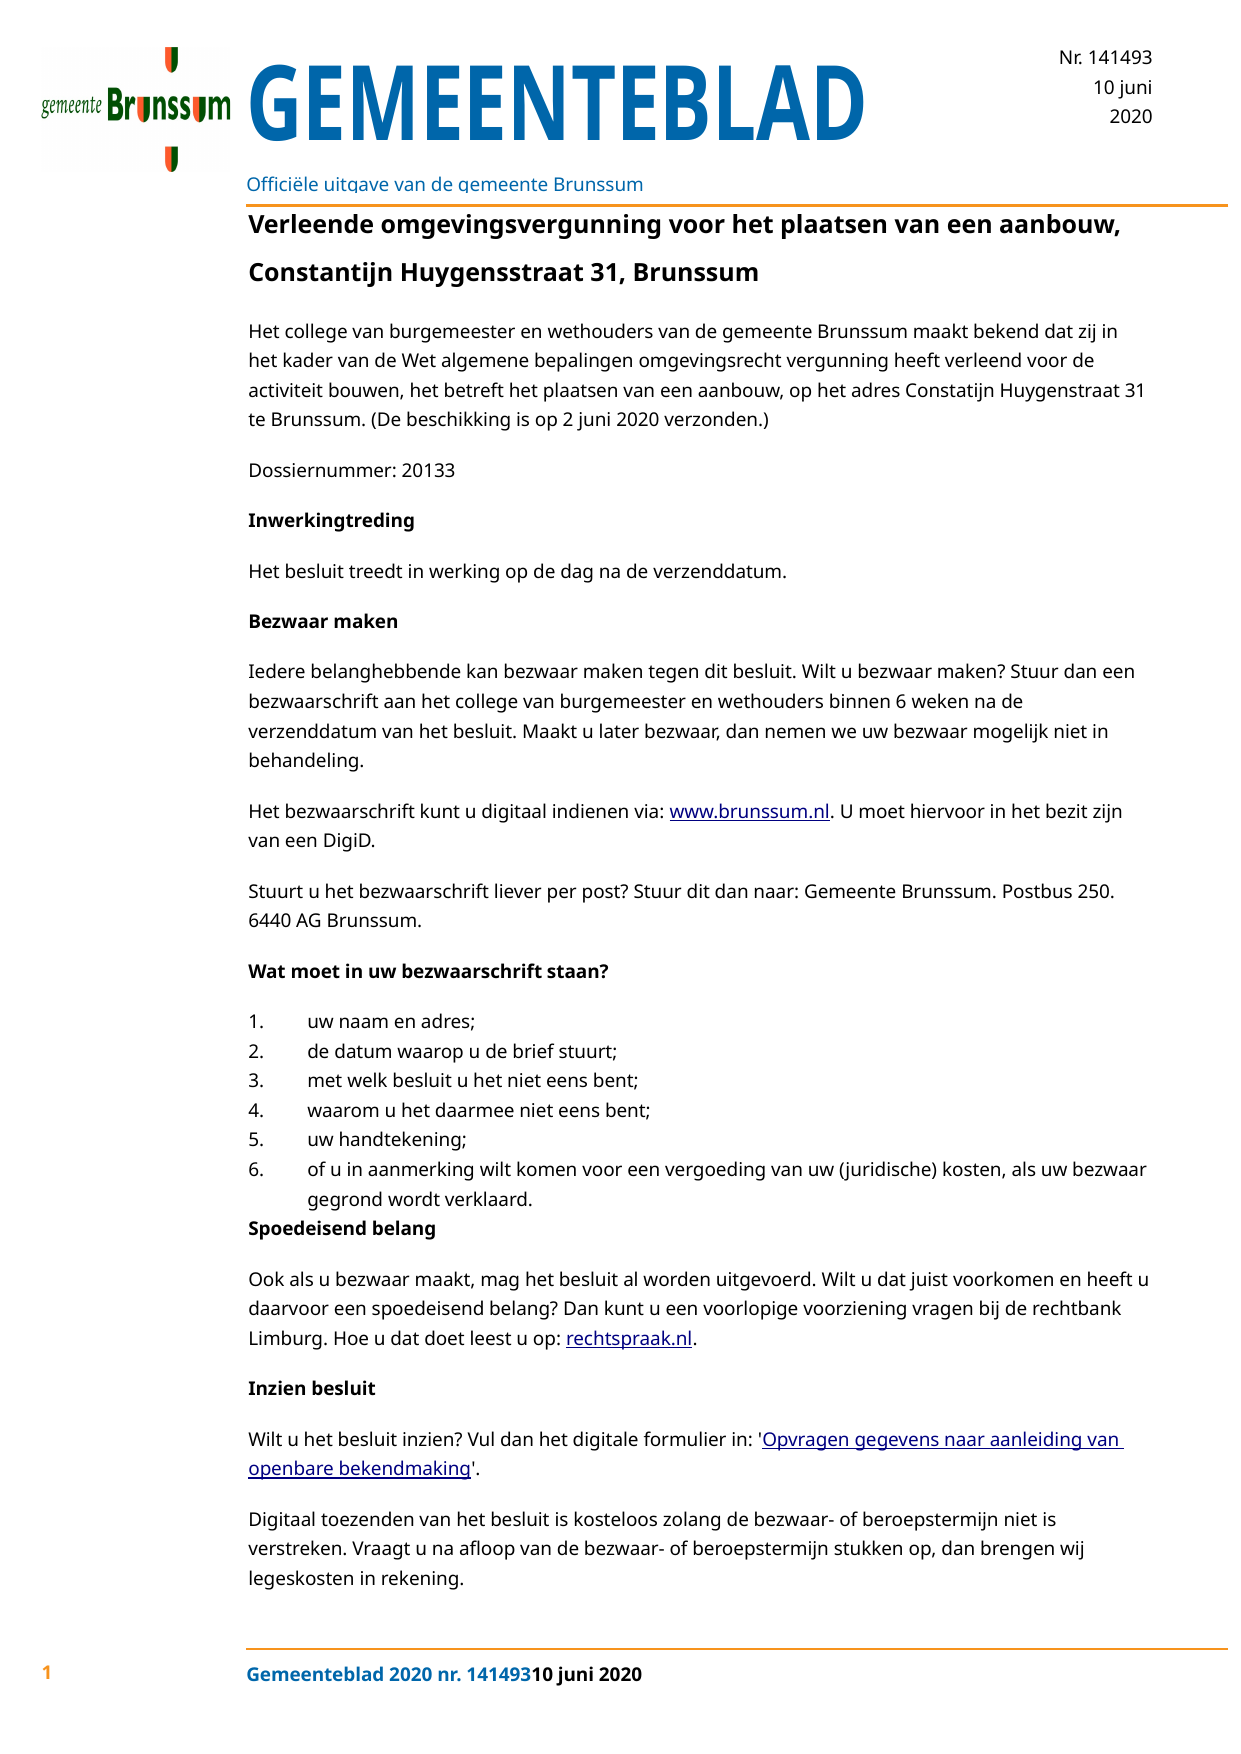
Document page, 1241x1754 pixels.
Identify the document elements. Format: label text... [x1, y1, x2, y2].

text Verleende omgevingsvergunning voor het plaatsen van een aanbouw, Constantijn Huygensstraat 31, Brunssum [248, 207, 1152, 288]
text Het besluit treedt in werking op de dag na de verzenddatum. [248, 558, 1152, 584]
list waarom u het daarmee niet eens bent; [248, 1097, 1152, 1123]
list de datum waarop u de brief stuurt; [248, 1038, 1152, 1064]
text Het bezwaarschrift kunt u digitaal indienen via: www.brunssum.nl. U moet hiervoor in het bezit zijn van een DigiD. [248, 798, 1152, 853]
text Het college van burgemeester en wethouders van de gemeente Brunssum maakt bekend dat zij in het kader van de Wet algemene bepalingen omgevingsrecht vergunning heeft verleend voor de activiteit bouwen, het betreft het plaatsen van een aanbouw, op het adres Constatijn Huygenstraat 31 te Brunssum. (De beschikking is op 2 juni 2020 verzonden.) [248, 318, 1152, 432]
text Ook als u bezwaar maakt, mag het besluit al worden uitgevoerd. Wilt u dat juist voorkomen en heeft u daarvoor een spoedeisend belang? Dan kunt u een voorlopige voorziening vragen bij de rechtbank Limburg. Hoe u dat doet leest u op: rechtspraak.nl. [248, 1266, 1152, 1351]
list met welk besluit u het niet eens bent; [248, 1067, 1152, 1093]
text Iedere belanghebbende kan bezwaar maken tegen dit besluit. Wilt u bezwaar maken? Stuur dan een bezwaarschrift aan het college van burgemeester en wethouders binnen 6 weken na de verzenddatum van het besluit. Maakt u later bezwaar, dan nemen we uw bezwaar mogelijk niet in behandeling. [248, 659, 1152, 773]
list uw naam en adres; [248, 1008, 1152, 1034]
text Digitaal toezenden van het besluit is kosteloos zolang de bezwaar- of beroepstermijn niet is verstreken. Vraagt u na afloop van de bezwaar- of beroepstermijn stukken op, dan brengen wij legeskosten in rekening. [248, 1506, 1152, 1591]
text Bezwaar maken [248, 608, 1152, 634]
list of u in aanmerking wilt komen voor een vergoeding van uw (juridische) kosten, als uw bezwaar gegrond wordt verklaard. [248, 1156, 1152, 1212]
text Inzien besluit [248, 1375, 1152, 1401]
text Inwerkingtreding [248, 507, 1152, 533]
text Dossiernummer: 20133 [248, 457, 1152, 483]
text Wilt u het besluit inzien? Vul dan het digitale formulier in: 'Opvragen gegevens naar aanleiding van openbare bekendmaking'. [248, 1426, 1152, 1481]
picture [41, 47, 231, 172]
text Spoedeisend belang [248, 1215, 1152, 1241]
list uw handtekening; [248, 1127, 1152, 1152]
text Wat moet in uw bezwaarschrift staan? [248, 958, 1152, 984]
text Stuurt u het bezwaarschrift liever per post? Stuur dit dan naar: Gemeente Brunssum. Postbus 250. 6440 AG Brunssum. [248, 878, 1152, 933]
